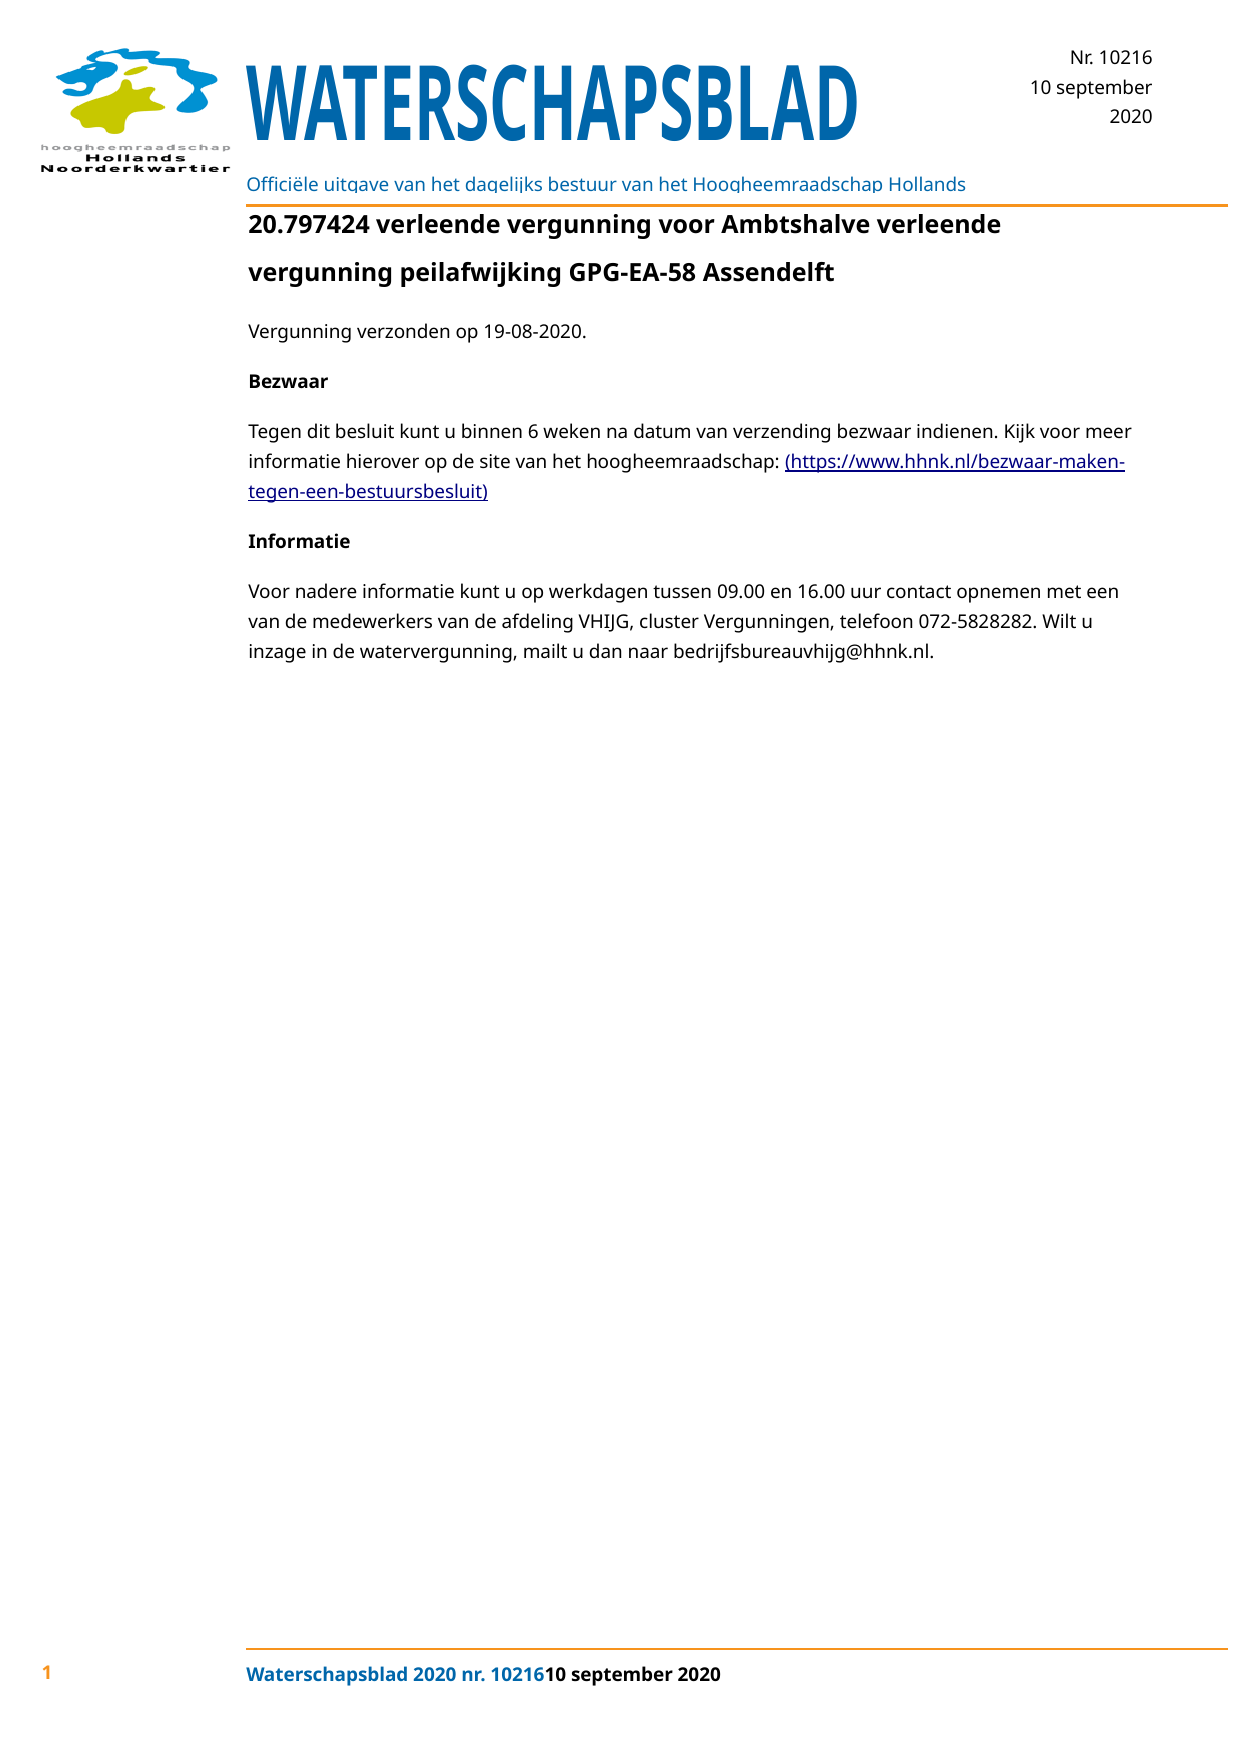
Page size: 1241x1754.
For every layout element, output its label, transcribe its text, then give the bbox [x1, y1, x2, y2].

text Tegen dit besluit kunt u binnen 6 weken na datum van verzending bezwaar indienen. Kijk voor meer informatie hierover op de site van het hoogheemraadschap: (https://www.hhnk.nl/bezwaar-maken-tegen-een-bestuursbesluit) [248, 419, 1152, 504]
text Voor nadere informatie kunt u op werkdagen tussen 09.00 en 16.00 uur contact opnemen met een van de medewerkers van de afdeling VHIJG, cluster Vergunningen, telefoon 072-5828282. Wilt u inzage in de watervergunning, mailt u dan naar bedrijfsbureauvhijg@hhnk.nl. [248, 579, 1152, 664]
text 20.797424 verleende vergunning voor Ambtshalve verleende vergunning peilafwijking GPG-EA-58 Assendelft [248, 207, 1152, 288]
text Informatie [248, 528, 1152, 554]
picture [41, 47, 231, 172]
text Vergunning verzonden op 19-08-2020. [248, 318, 1152, 344]
text Bezwaar [248, 368, 1152, 394]
